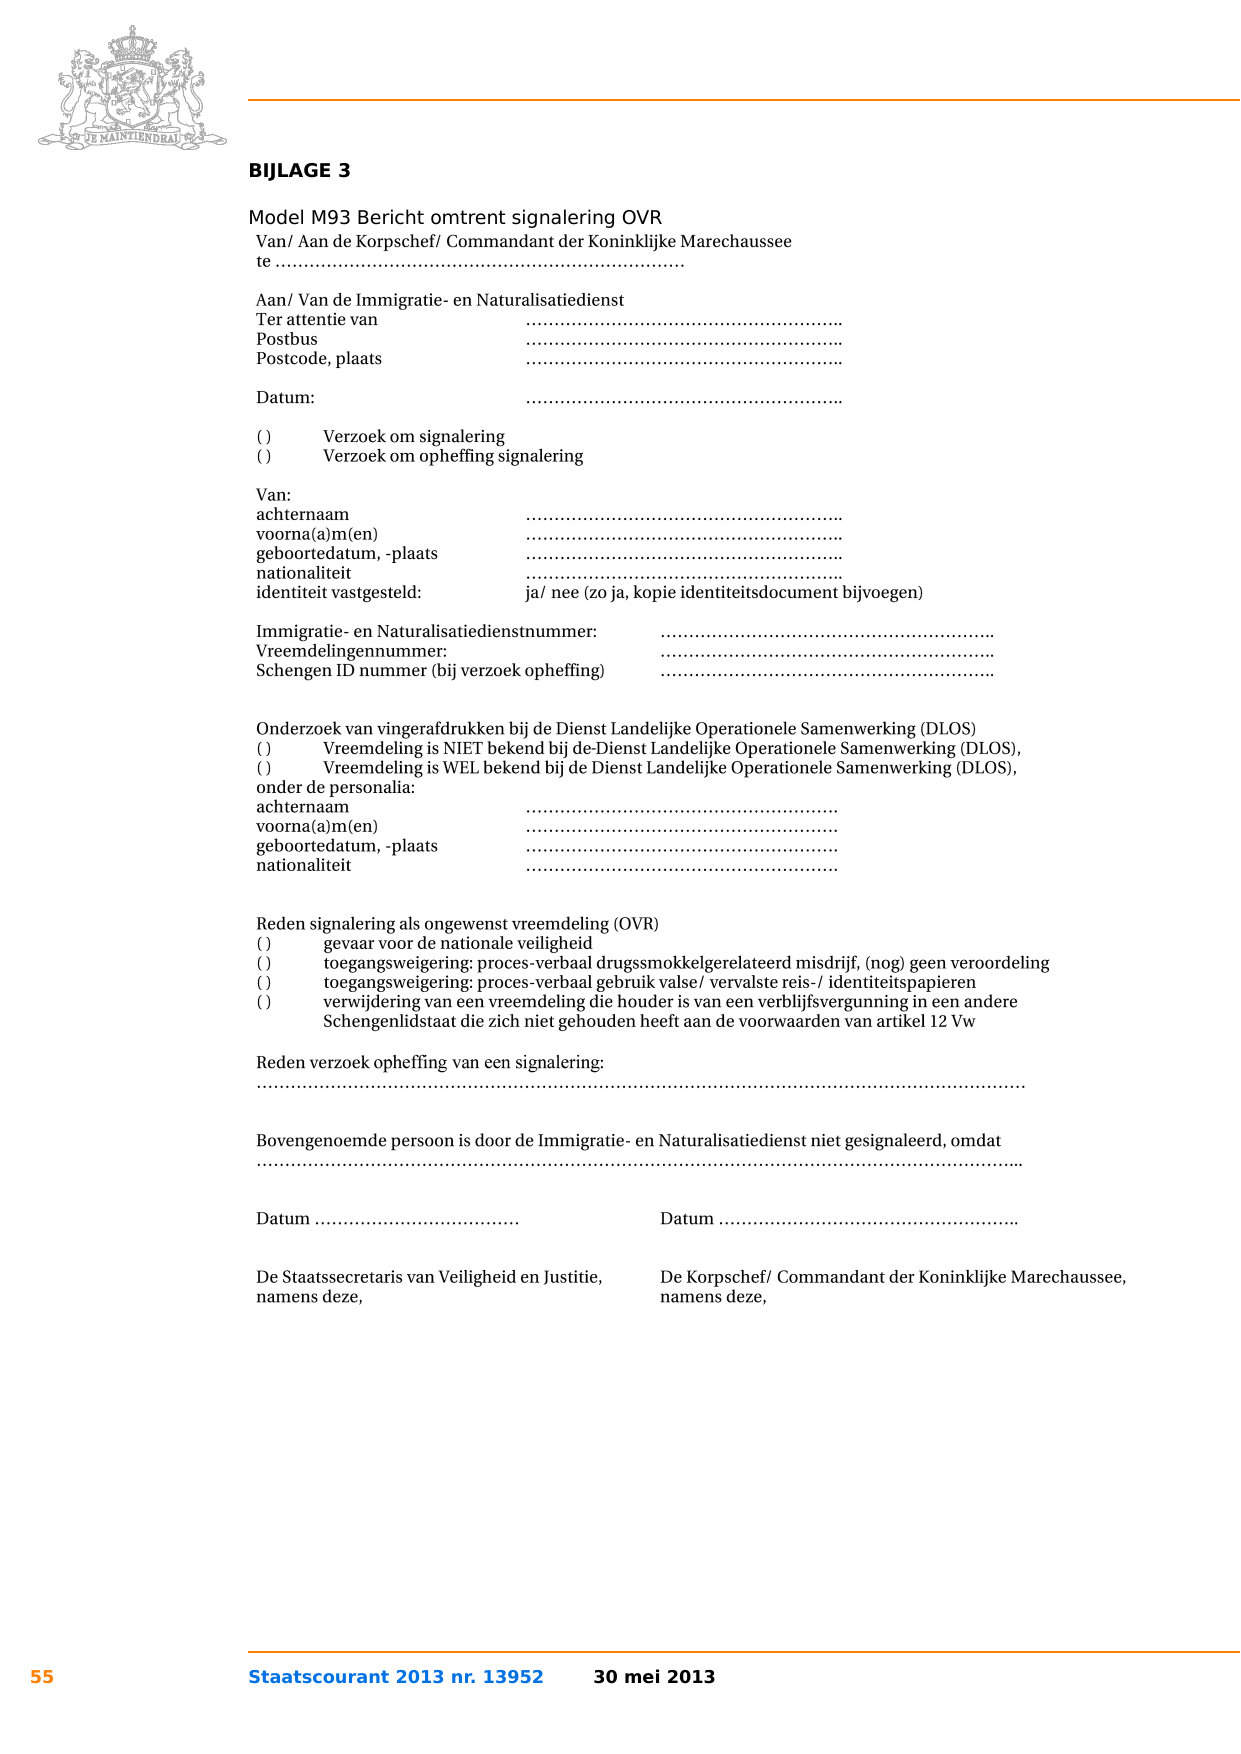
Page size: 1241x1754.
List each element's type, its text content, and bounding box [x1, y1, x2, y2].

subtitle BIJLAGE 3 [248, 160, 1163, 182]
picture [38, 25, 227, 150]
text Model M93 Bericht omtrent signalering OVR [248, 207, 1163, 1315]
picture [248, 228, 1134, 1316]
